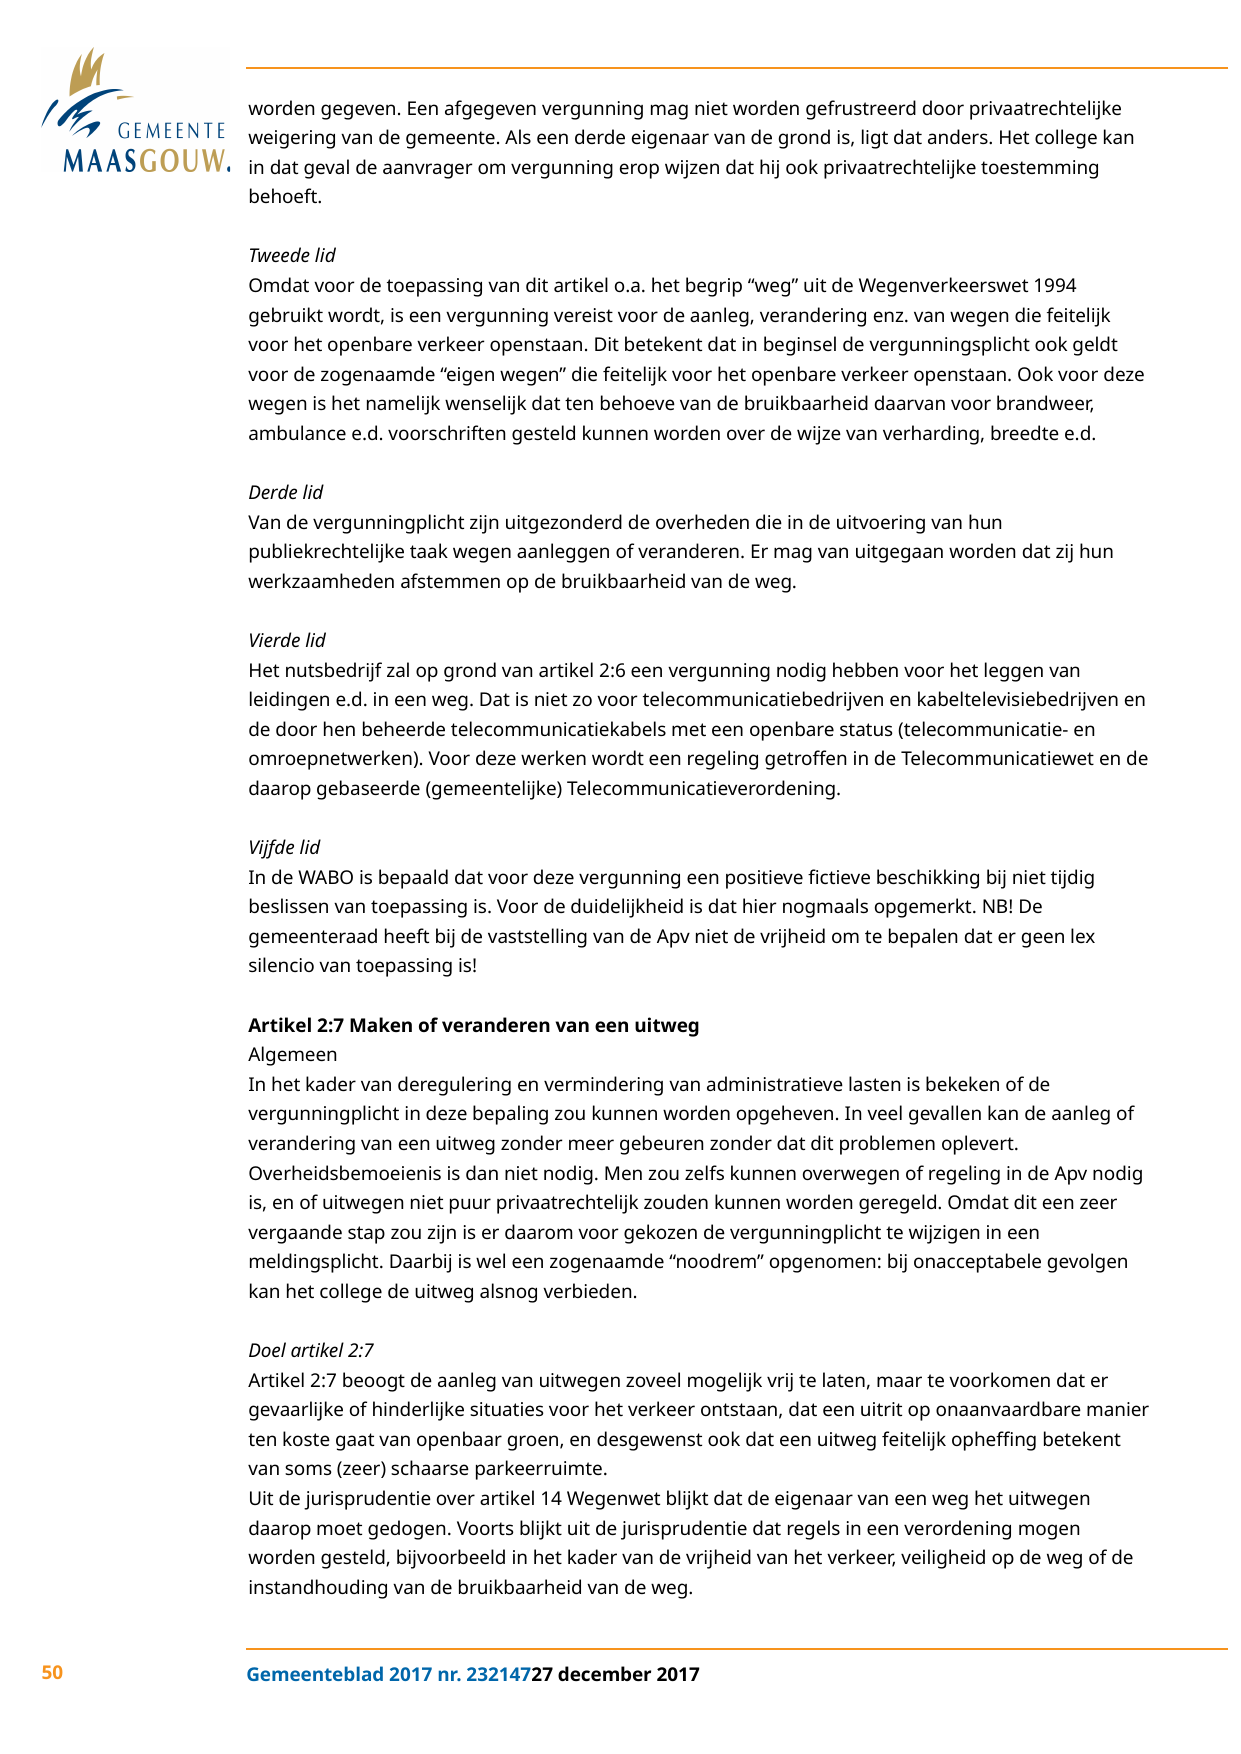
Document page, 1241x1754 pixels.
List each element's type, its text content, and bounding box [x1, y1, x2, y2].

text In het kader van deregulering en vermindering van administratieve lasten is bekeken of de vergunningplicht in deze bepaling zou kunnen worden opgeheven. In veel gevallen kan de aanleg of verandering van een uitweg zonder meer gebeuren zonder dat dit problemen oplevert. Overheidsbemoeienis is dan niet nodig. Men zou zelfs kunnen overwegen of regeling in de Apv nodig is, en of uitwegen niet puur privaatrechtelijk zouden kunnen worden geregeld. Omdat dit een zeer vergaande stap zou zijn is er daarom voor gekozen de vergunningplicht te wijzigen in een meldingsplicht. Daarbij is wel een zogenaamde “noodrem” opgenomen: bij onacceptabele gevolgen kan het college de uitweg alsnog verbieden. [248, 1071, 1152, 1304]
text Het nutsbedrijf zal op grond van artikel 2:6 een vergunning nodig hebben voor het leggen van leidingen e.d. in een weg. Dat is niet zo voor telecommunicatiebedrijven en kabeltelevisiebedrijven en de door hen beheerde telecommunicatiekabels met een openbare status (telecommunicatie- en omroepnetwerken). Voor deze werken wordt een regeling getroffen in de Telecommunicatiewet en de daarop gebaseerde (gemeentelijke) Telecommunicatieverordening. [248, 657, 1152, 801]
text Doel artikel 2:7 [248, 1337, 1152, 1363]
text In de WABO is bepaald dat voor deze vergunning een positieve fictieve beschikking bij niet tijdig beslissen van toepassing is. Voor de duidelijkheid is dat hier nogmaals opgemerkt. NB! De gemeenteraad heeft bij de vaststelling van de Apv niet de vrijheid om te bepalen dat er geen lex silencio van toepassing is! [248, 864, 1152, 978]
text Van de vergunningplicht zijn uitgezonderd de overheden die in de uitvoering van hun publiekrechtelijke taak wegen aanleggen of veranderen. Er mag van uitgegaan worden dat zij hun werkzaamheden afstemmen op de bruikbaarheid van de weg. [248, 509, 1152, 594]
text Omdat voor de toepassing van dit artikel o.a. het begrip “weg” uit de Wegenverkeerswet 1994 gebruikt wordt, is een vergunning vereist voor de aanleg, verandering enz. van wegen die feitelijk voor het openbare verkeer openstaan. Dit betekent dat in beginsel de vergunningsplicht ook geldt voor de zogenaamde “eigen wegen” die feitelijk voor het openbare verkeer openstaan. Ook voor deze wegen is het namelijk wenselijk dat ten behoeve van de bruikbaarheid daarvan voor brandweer, ambulance e.d. voorschriften gesteld kunnen worden over de wijze van verharding, breedte e.d. [248, 272, 1152, 446]
text worden gegeven. Een afgegeven vergunning mag niet worden gefrustreerd door privaatrechtelijke weigering van de gemeente. Als een derde eigenaar van de grond is, ligt dat anders. Het college kan in dat geval de aanvrager om vergunning erop wijzen dat hij ook privaatrechtelijke toestemming behoeft. [248, 95, 1152, 209]
text Vierde lid [248, 627, 1152, 653]
text Vijfde lid [248, 834, 1152, 860]
text Tweede lid [248, 243, 1152, 268]
text Derde lid [248, 479, 1152, 505]
text Artikel 2:7 Maken of veranderen van een uitweg [248, 1012, 1152, 1038]
text Algemeen [248, 1041, 1152, 1067]
text Artikel 2:7 beoogt de aanleg van uitwegen zoveel mogelijk vrij te laten, maar te voorkomen dat er gevaarlijke of hinderlijke situaties voor het verkeer ontstaan, dat een uitrit op onaanvaardbare manier ten koste gaat van openbaar groen, en desgewenst ook dat een uitweg feitelijk opheffing betekent van soms (zeer) schaarse parkeerruimte. [248, 1367, 1152, 1481]
picture [41, 47, 231, 172]
text Uit de jurisprudentie over artikel 14 Wegenwet blijkt dat de eigenaar van een weg het uitwegen daarop moet gedogen. Voorts blijkt uit de jurisprudentie dat regels in een verordening mogen worden gesteld, bijvoorbeeld in het kader van de vrijheid van het verkeer, veiligheid op de weg of de instandhouding van de bruikbaarheid van de weg. [248, 1485, 1152, 1600]
